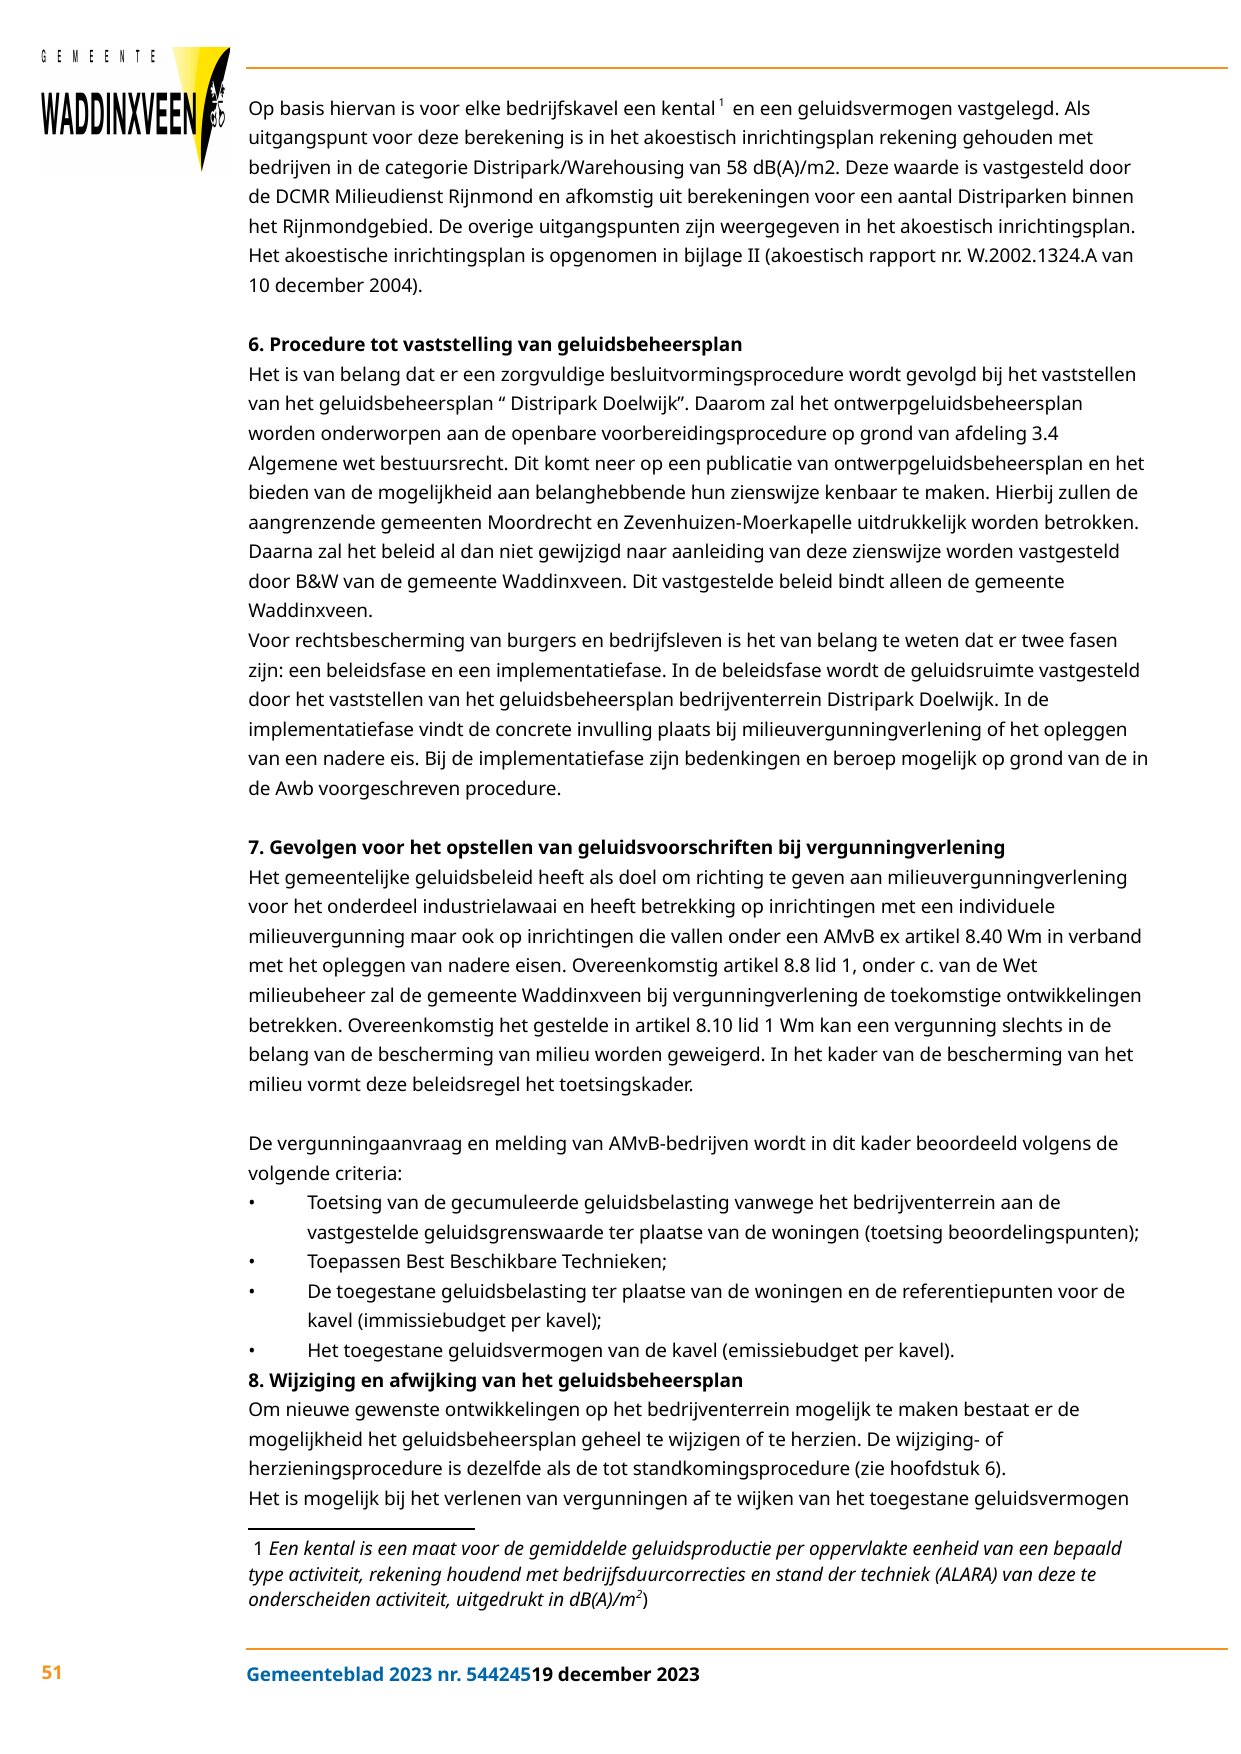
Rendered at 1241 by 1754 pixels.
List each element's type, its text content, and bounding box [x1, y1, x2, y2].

list Toetsing van de gecumuleerde geluidsbelasting vanwege het bedrijventerrein aan de vastgestelde geluidsgrenswaarde ter plaatse van de woningen (toetsing beoordelingspunten); [248, 1189, 1152, 1245]
list Het toegestane geluidsvermogen van de kavel (emissiebudget per kavel). [248, 1337, 1152, 1363]
text Voor rechtsbescherming van burgers en bedrijfsleven is het van belang te weten dat er twee fasen zijn: een beleidsfase en een implementatiefase. In de beleidsfase wordt de geluidsruimte vastgesteld door het vaststellen van het geluidsbeheersplan bedrijventerrein Distripark Doelwijk. In de implementatiefase vindt de concrete invulling plaats bij milieuvergunningverlening of het opleggen van een nadere eis. Bij de implementatiefase zijn bedenkingen en beroep mogelijk op grond van de in de Awb voorgeschreven procedure. [248, 627, 1152, 801]
text Een kental is een maat voor de gemiddelde geluidsproductie per oppervlakte eenheid van een bepaald type activiteit, rekening houdend met bedrijfsduurcorrecties en stand der techniek (ALARA) van deze te onderscheiden activiteit, uitgedrukt in dB(A)/m2) [248, 1535, 1152, 1612]
text Om nieuwe gewenste ontwikkelingen op het bedrijventerrein mogelijk te maken bestaat er de mogelijkheid het geluidsbeheersplan geheel te wijzigen of te herzien. De wijziging- of herzieningsprocedure is dezelfde als de tot standkomingsprocedure (zie hoofdstuk 6). [248, 1396, 1152, 1481]
list Toepassen Best Beschikbare Technieken; [248, 1248, 1152, 1274]
picture [41, 47, 231, 172]
text 7. Gevolgen voor het opstellen van geluidsvoorschriften bij vergunningverlening [248, 834, 1152, 860]
text Het is mogelijk bij het verlenen van vergunningen af te wijken van het toegestane geluidsvermogen [248, 1485, 1152, 1511]
text 8. Wijziging en afwijking van het geluidsbeheersplan [248, 1367, 1152, 1393]
text Op basis hiervan is voor elke bedrijfskavel een kental en een geluidsvermogen vastgelegd. Als uitgangspunt voor deze berekening is in het akoestisch inrichtingsplan rekening gehouden met bedrijven in de categorie Distripark/Warehousing van 58 dB(A)/m2. Deze waarde is vastgesteld door de DCMR Milieudienst Rijnmond en afkomstig uit berekeningen voor een aantal Distriparken binnen het Rijnmondgebied. De overige uitgangspunten zijn weergegeven in het akoestisch inrichtingsplan. Het akoestische inrichtingsplan is opgenomen in bijlage II (akoestisch rapport nr. W.2002.1324.A van 10 december 2004). [248, 95, 1152, 298]
text Het gemeentelijke geluidsbeleid heeft als doel om richting te geven aan milieuvergunningverlening voor het onderdeel industrielawaai en heeft betrekking op inrichtingen met een individuele milieuvergunning maar ook op inrichtingen die vallen onder een AMvB ex artikel 8.40 Wm in verband met het opleggen van nadere eisen. Overeenkomstig artikel 8.8 lid 1, onder c. van de Wet milieubeheer zal de gemeente Waddinxveen bij vergunningverlening de toekomstige ontwikkelingen betrekken. Overeenkomstig het gestelde in artikel 8.10 lid 1 Wm kan een vergunning slechts in de belang van de bescherming van milieu worden geweigerd. In het kader van de bescherming van het milieu vormt deze beleidsregel het toetsingskader. [248, 864, 1152, 1097]
list De toegestane geluidsbelasting ter plaatse van de woningen en de referentiepunten voor de kavel (immissiebudget per kavel); [248, 1278, 1152, 1333]
text Het is van belang dat er een zorgvuldige besluitvormingsprocedure wordt gevolgd bij het vaststellen van het geluidsbeheersplan “ Distripark Doelwijk”. Daarom zal het ontwerpgeluidsbeheersplan worden onderworpen aan de openbare voorbereidingsprocedure op grond van afdeling 3.4 Algemene wet bestuursrecht. Dit komt neer op een publicatie van ontwerpgeluidsbeheersplan en het bieden van de mogelijkheid aan belanghebbende hun zienswijze kenbaar te maken. Hierbij zullen de aangrenzende gemeenten Moordrecht en Zevenhuizen-Moerkapelle uitdrukkelijk worden betrokken. Daarna zal het beleid al dan niet gewijzigd naar aanleiding van deze zienswijze worden vastgesteld door B&W van de gemeente Waddinxveen. Dit vastgestelde beleid bindt alleen de gemeente Waddinxveen. [248, 361, 1152, 623]
text De vergunningaanvraag en melding van AMvB-bedrijven wordt in dit kader beoordeeld volgens de volgende criteria: [248, 1130, 1152, 1186]
text 6. Procedure tot vaststelling van geluidsbeheersplan [248, 331, 1152, 357]
